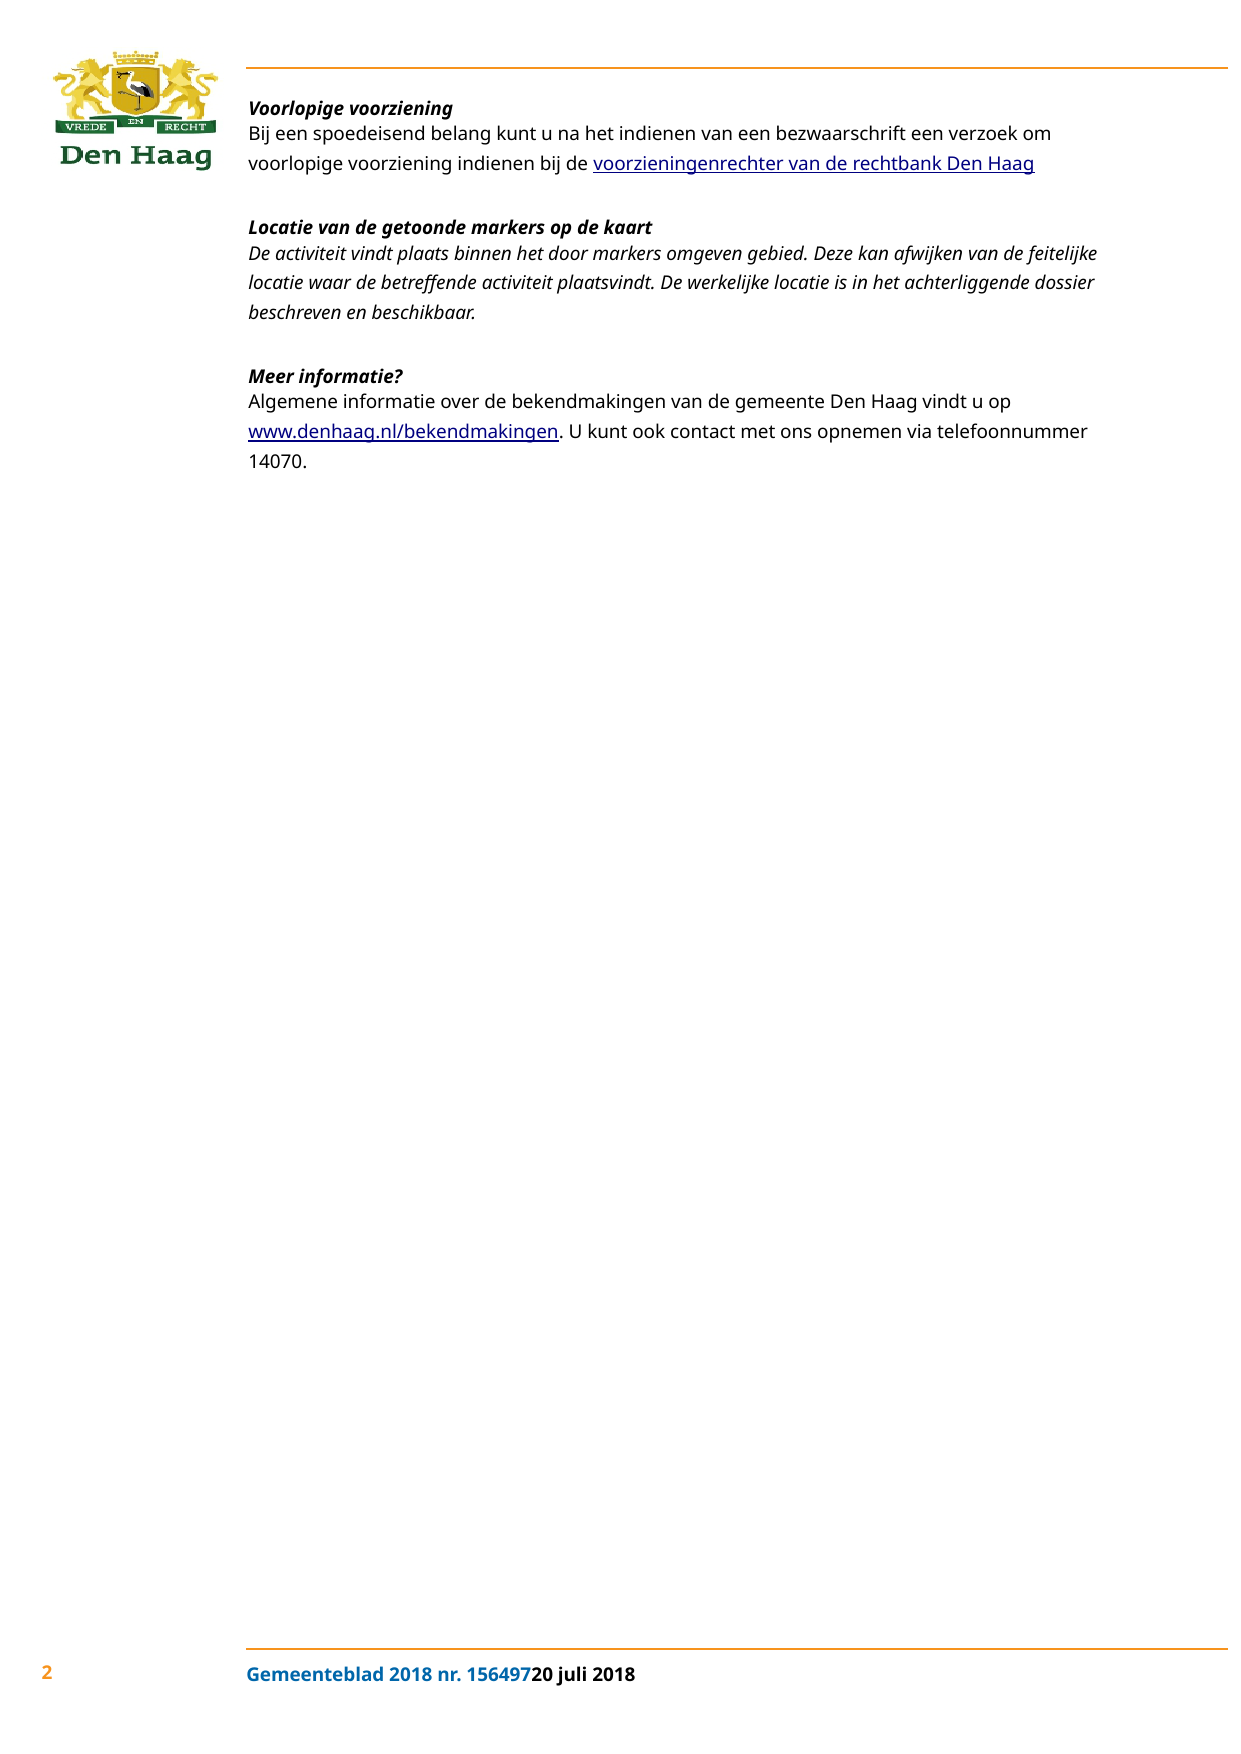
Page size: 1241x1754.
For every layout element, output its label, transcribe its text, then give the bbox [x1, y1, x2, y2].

picture [41, 47, 231, 172]
text Voorlopige voorziening [248, 95, 1152, 121]
text Meer informatie? [248, 363, 1152, 389]
text De activiteit vindt plaats binnen het door markers omgeven gebied. Deze kan afwijken van de feitelijke locatie waar de betreffende activiteit plaatsvindt. De werkelijke locatie is in het achterliggende dossier beschreven en beschikbaar. [248, 240, 1152, 325]
text Locatie van de getoonde markers op de kaart [248, 214, 1152, 240]
text Algemene informatie over de bekendmakingen van de gemeente Den Haag vindt u op www.denhaag.nl/bekendmakingen. U kunt ook contact met ons opnemen via telefoonnummer 14070. [248, 389, 1152, 473]
text Bij een spoedeisend belang kunt u na het indienen van een bezwaarschrift een verzoek om voorlopige voorziening indienen bij de voorzieningenrechter van de rechtbank Den Haag [248, 121, 1152, 176]
